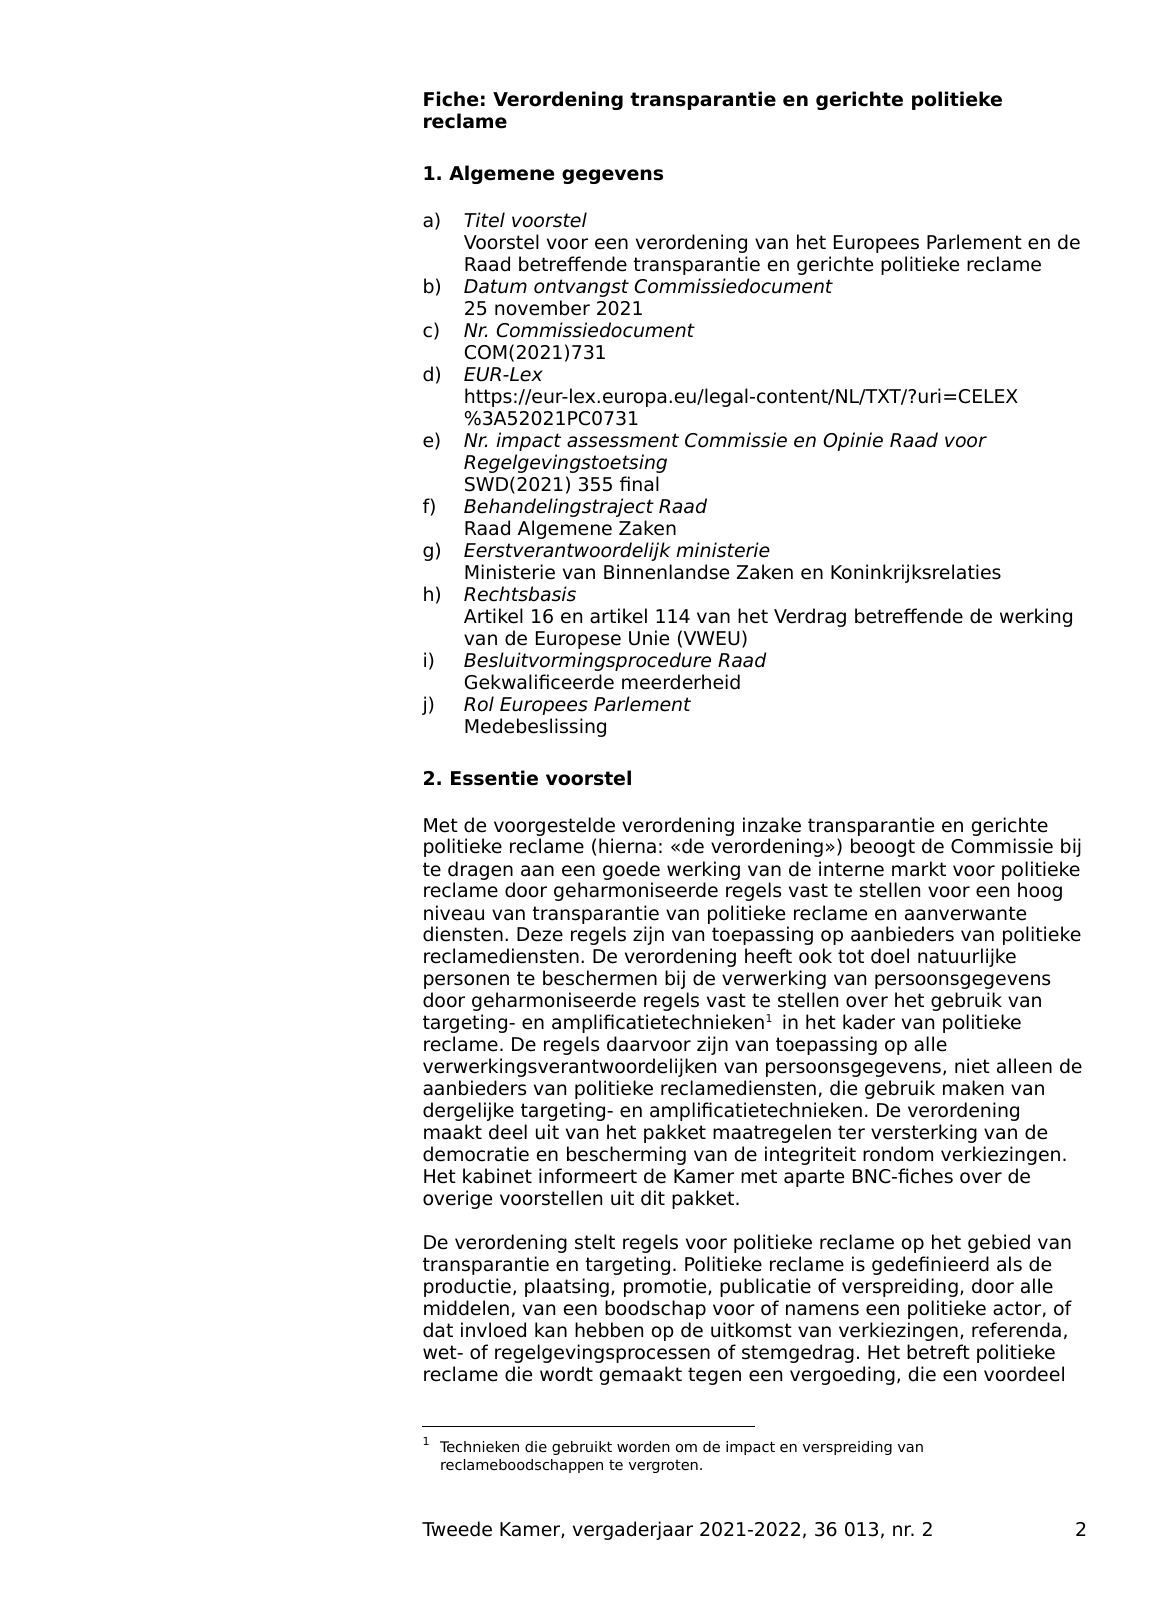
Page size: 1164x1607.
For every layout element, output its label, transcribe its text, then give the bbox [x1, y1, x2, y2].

text Gekwalificeerde meerderheid [464, 672, 1087, 693]
subtitle Fiche: Verordening transparantie en gerichte politieke reclame [422, 89, 1087, 133]
text COM(2021)731 [464, 342, 1087, 364]
text 25 november 2021 [464, 298, 1087, 320]
subtitle 1. Algemene gegevens [422, 163, 1087, 185]
text De verordening stelt regels voor politieke reclame op het gebied van transparantie en targeting. Politieke reclame is gedefinieerd als de productie, plaatsing, promotie, publicatie of verspreiding, door alle middelen, van een boodschap voor of namens een politieke actor, of dat invloed kan hebben op de uitkomst van verkiezingen, referenda, wet- of regelgevingsprocessen of stemgedrag. Het betreft politieke reclame die wordt gemaakt tegen een vergoeding, die een voordeel [422, 1232, 1087, 1386]
subtitle 2. Essentie voorstel [422, 767, 1087, 789]
text c) Nr. Commissiedocument [422, 320, 1087, 342]
text j) Rol Europees Parlement [422, 693, 1087, 716]
text Medebeslissing [464, 716, 1087, 737]
text b) Datum ontvangst Commissiedocument [422, 276, 1087, 298]
text Met de voorgestelde verordening inzake transparantie en gerichte politieke reclame (hierna: «de verordening») beoogt de Commissie bij te dragen aan een goede werking van de interne markt voor politieke reclame door geharmoniseerde regels vast te stellen voor een hoog niveau van transparantie van politieke reclame en aanverwante diensten. Deze regels zijn van toepassing op aanbieders van politieke reclamediensten. De verordening heeft ook tot doel natuurlijke personen te beschermen bij de verwerking van persoonsgegevens door geharmoniseerde regels vast te stellen over het gebruik van targeting- en amplificatietechnieken in het kader van politieke reclame. De regels daarvoor zijn van toepassing op alle verwerkingsverantwoordelijken van persoonsgegevens, niet alleen de aanbieders van politieke reclamediensten, die gebruik maken van dergelijke targeting- en amplificatietechnieken. De verordening maakt deel uit van het pakket maatregelen ter versterking van de democratie en bescherming van de integriteit rondom verkiezingen. Het kabinet informeert de Kamer met aparte BNC-fiches over de overige voorstellen uit dit pakket. [422, 814, 1087, 1210]
text g) Eerstverantwoordelijk ministerie [422, 540, 1087, 562]
text i) Besluitvormingsprocedure Raad [422, 649, 1087, 672]
text f) Behandelingstraject Raad [422, 496, 1087, 518]
text Voorstel voor een verordening van het Europees Parlement en de Raad betreffende transparantie en gerichte politieke reclame [464, 232, 1087, 276]
text Ministerie van Binnenlandse Zaken en Koninkrijksrelaties [464, 562, 1087, 584]
text SWD(2021) 355 final [464, 474, 1087, 496]
text https://eur-lex.europa.eu/legal-content/NL/TXT/?uri=CELEX%3A52021PC0731 [464, 386, 1087, 430]
text Technieken die gebruikt worden om de impact en verspreiding van reclameboodschappen te vergroten. [422, 1435, 1087, 1474]
text a) Titel voorstel [422, 210, 1087, 232]
text d) EUR-Lex [422, 364, 1087, 386]
text h) Rechtsbasis [422, 584, 1087, 606]
text Artikel 16 en artikel 114 van het Verdrag betreffende de werking van de Europese Unie (VWEU) [464, 606, 1087, 649]
text e) Nr. impact assessment Commissie en Opinie Raad voor Regelgevingstoetsing [422, 430, 1087, 474]
text Raad Algemene Zaken [464, 518, 1087, 540]
